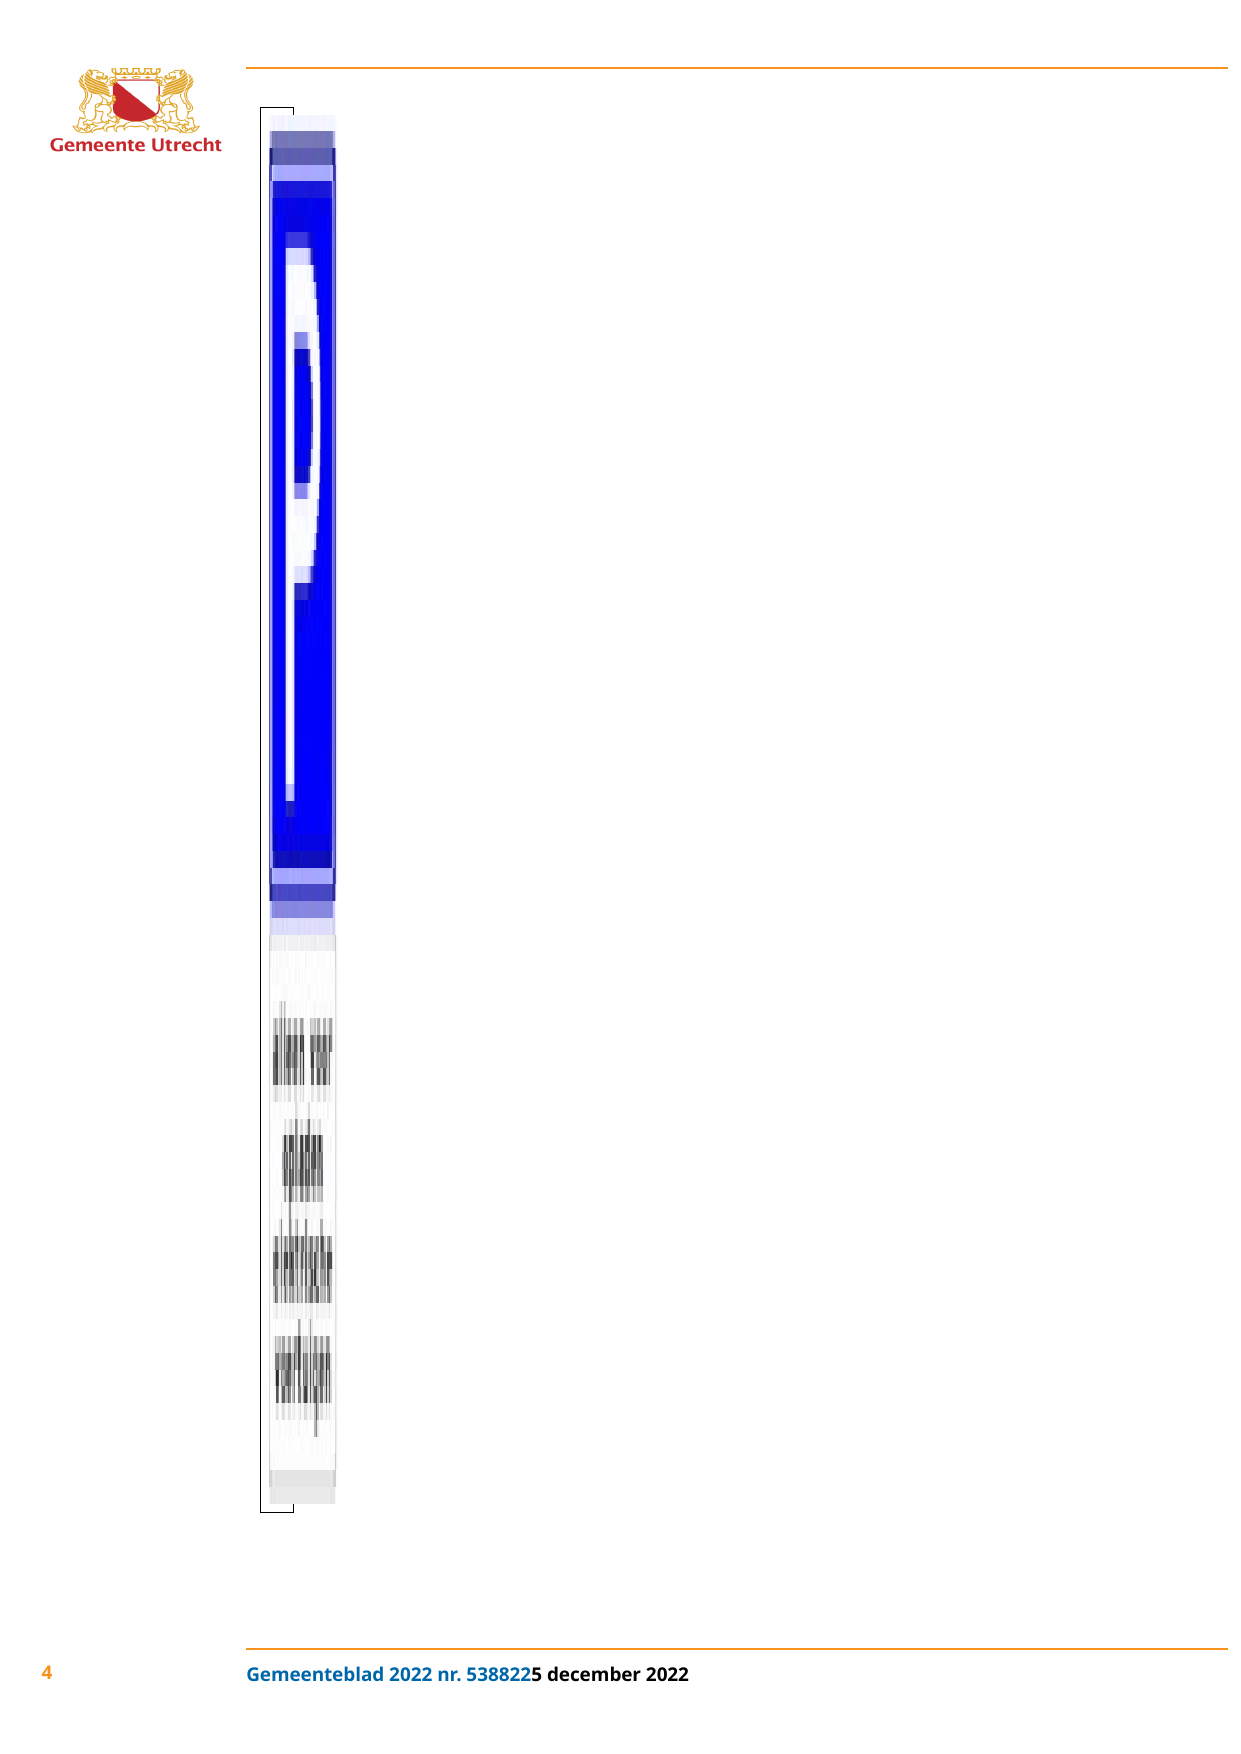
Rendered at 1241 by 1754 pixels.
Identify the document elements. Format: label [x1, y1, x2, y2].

picture [268, 115, 338, 1504]
picture [41, 47, 231, 172]
